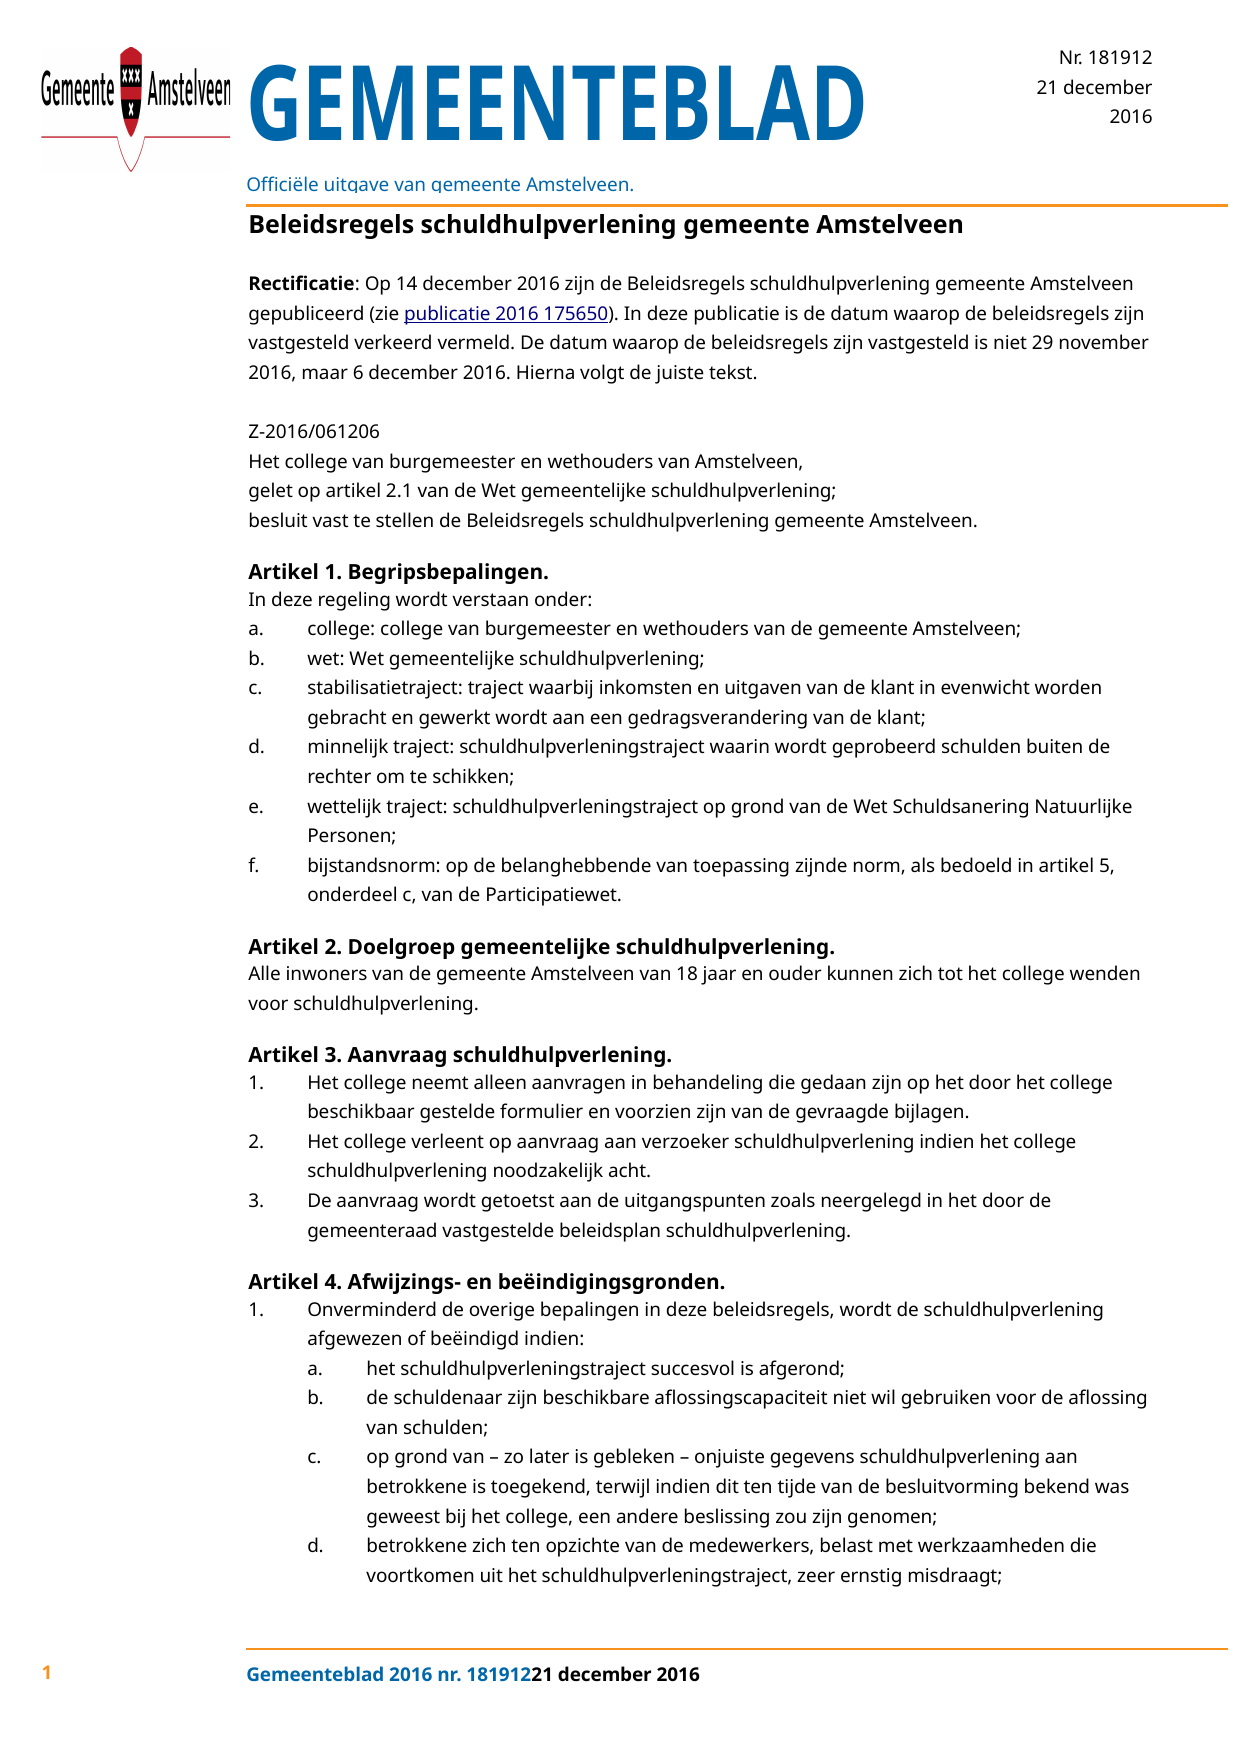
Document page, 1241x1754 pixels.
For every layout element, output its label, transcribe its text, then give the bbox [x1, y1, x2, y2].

list bijstandsnorm: op de belanghebbende van toepassing zijnde norm, als bedoeld in artikel 5, onderdeel c, van de Participatiewet. [248, 852, 1152, 907]
text In deze regeling wordt verstaan onder: [248, 586, 1152, 612]
list op grond van – zo later is gebleken – onjuiste gegevens schuldhulpverlening aan betrokkene is toegekend, terwijl indien dit ten tijde van de besluitvorming bekend was geweest bij het college, een andere beslissing zou zijn genomen; [307, 1444, 1152, 1528]
picture [41, 47, 231, 172]
list De aanvraag wordt getoetst aan de uitgangspunten zoals neergelegd in het door de gemeenteraad vastgestelde beleidsplan schuldhulpverlening. [248, 1187, 1152, 1243]
text Beleidsregels schuldhulpverlening gemeente Amstelveen [248, 207, 1152, 241]
list de schuldenaar zijn beschikbare aflossingscapaciteit niet wil gebruiken voor de aflossing van schulden; [307, 1384, 1152, 1440]
list stabilisatietraject: traject waarbij inkomsten en uitgaven van de klant in evenwicht worden gebracht en gewerkt wordt aan een gedragsverandering van de klant; [248, 674, 1152, 730]
list college: college van burgemeester en wethouders van de gemeente Amstelveen; [248, 615, 1152, 641]
text Het college van burgemeester en wethouders van Amstelveen, [248, 448, 1152, 473]
list wettelijk traject: schuldhulpverleningstraject op grond van de Wet Schuldsanering Natuurlijke Personen; [248, 793, 1152, 848]
text Artikel 1. Begripsbepalingen. [248, 557, 1152, 586]
list Het college verleent op aanvraag aan verzoeker schuldhulpverlening indien het college schuldhulpverlening noodzakelijk acht. [248, 1128, 1152, 1183]
text Artikel 2. Doelgroep gemeentelijke schuldhulpverlening. [248, 932, 1152, 961]
text Z-2016/061206 [248, 418, 1152, 444]
text gelet op artikel 2.1 van de Wet gemeentelijke schuldhulpverlening; [248, 477, 1152, 503]
list betrokkene zich ten opzichte van de medewerkers, belast met werkzaamheden die voortkomen uit het schuldhulpverleningstraject, zeer ernstig misdraagt; [307, 1532, 1152, 1588]
list Onverminderd de overige bepalingen in deze beleidsregels, wordt de schuldhulpverlening afgewezen of beëindigd indien: [248, 1296, 1152, 1351]
text besluit vast te stellen de Beleidsregels schuldhulpverlening gemeente Amstelveen. [248, 507, 1152, 533]
text Rectificatie: Op 14 december 2016 zijn de Beleidsregels schuldhulpverlening gemeente Amstelveen gepubliceerd (zie publicatie 2016 175650). In deze publicatie is de datum waarop de beleidsregels zijn vastgesteld verkeerd vermeld. De datum waarop de beleidsregels zijn vastgesteld is niet 29 november 2016, maar 6 december 2016. Hierna volgt de juiste tekst. [248, 270, 1152, 385]
text Artikel 4. Afwijzings- en beëindigingsgronden. [248, 1267, 1152, 1296]
list Het college neemt alleen aanvragen in behandeling die gedaan zijn op het door het college beschikbaar gestelde formulier en voorzien zijn van de gevraagde bijlagen. [248, 1069, 1152, 1124]
text Alle inwoners van de gemeente Amstelveen van 18 jaar en ouder kunnen zich tot het college wenden voor schuldhulpverlening. [248, 961, 1152, 1016]
list het schuldhulpverleningstraject succesvol is afgerond; [307, 1355, 1152, 1381]
list minnelijk traject: schuldhulpverleningstraject waarin wordt geprobeerd schulden buiten de rechter om te schikken; [248, 734, 1152, 789]
text Artikel 3. Aanvraag schuldhulpverlening. [248, 1041, 1152, 1069]
list wet: Wet gemeentelijke schuldhulpverlening; [248, 645, 1152, 671]
